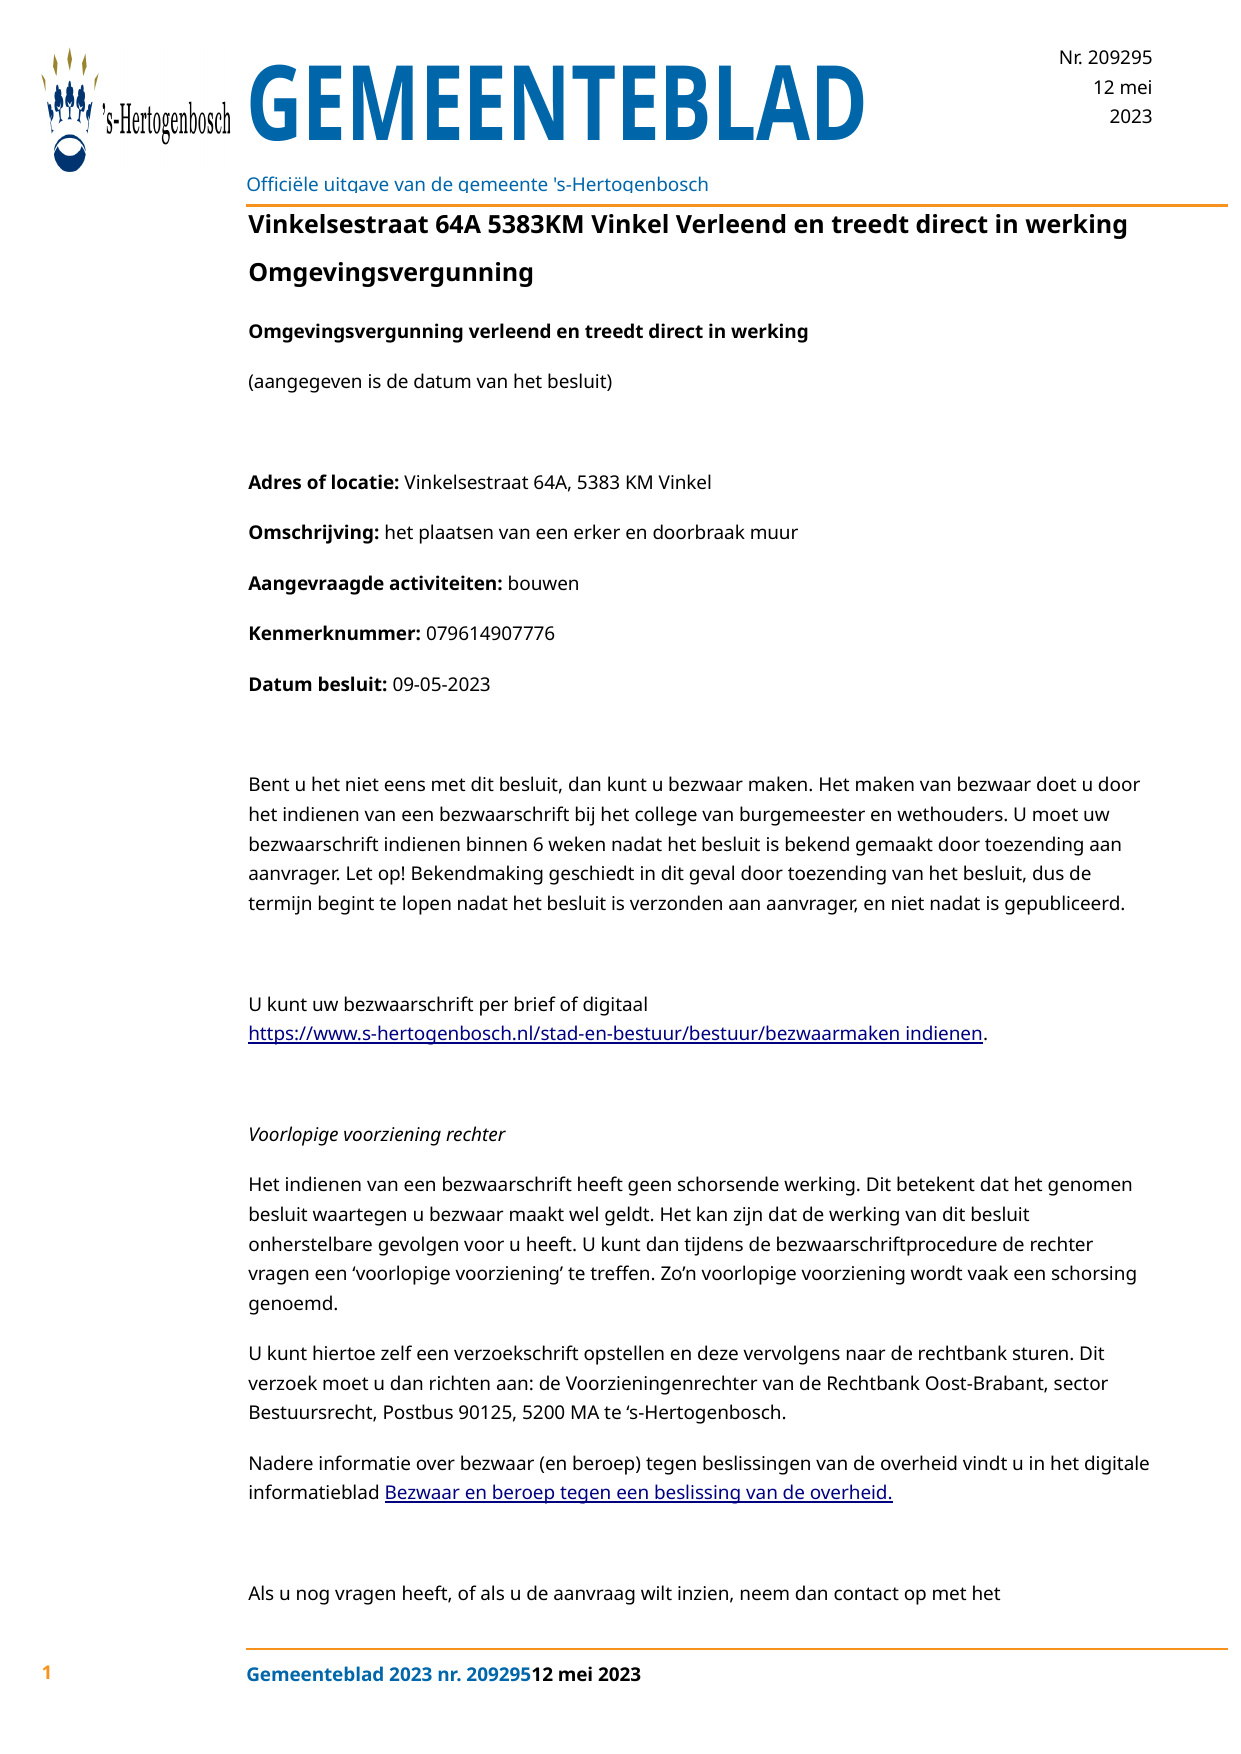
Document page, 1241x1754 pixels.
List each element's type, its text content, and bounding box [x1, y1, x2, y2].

text Adres of locatie: Vinkelsestraat 64A, 5383 KM Vinkel [248, 469, 1152, 495]
text Bent u het niet eens met dit besluit, dan kunt u bezwaar maken. Het maken van bezwaar doet u door het indienen van een bezwaarschrift bij het college van burgemeester en wethouders. U moet uw bezwaarschrift indienen binnen 6 weken nadat het besluit is bekend gemaakt door toezending aan aanvrager. Let op! Bekendmaking geschiedt in dit geval door toezending van het besluit, dus de termijn begint te lopen nadat het besluit is verzonden aan aanvrager, en niet nadat is gepubliceerd. [248, 772, 1152, 916]
text Vinkelsestraat 64A 5383KM Vinkel Verleend en treedt direct in werking Omgevingsvergunning [248, 207, 1152, 288]
text Als u nog vragen heeft, of als u de aanvraag wilt inzien, neem dan contact op met het [248, 1580, 1152, 1606]
text Kenmerknummer: 079614907776 [248, 620, 1152, 646]
text Omschrijving: het plaatsen van een erker en doorbraak muur [248, 519, 1152, 545]
text Nadere informatie over bezwaar (en beroep) tegen beslissingen van de overheid vindt u in het digitale informatieblad Bezwaar en beroep tegen een beslissing van de overheid. [248, 1450, 1152, 1505]
text Voorlopige voorziening rechter [248, 1121, 1152, 1147]
text Het indienen van een bezwaarschrift heeft geen schorsende werking. Dit betekent dat het genomen besluit waartegen u bezwaar maakt wel geldt. Het kan zijn dat de werking van dit besluit onherstelbare gevolgen voor u heeft. U kunt dan tijdens de bezwaarschriftprocedure de rechter vragen een ‘voorlopige voorziening’ te treffen. Zo’n voorlopige voorziening wordt vaak een schorsing genoemd. [248, 1172, 1152, 1316]
text (aangegeven is de datum van het besluit) [248, 368, 1152, 394]
text U kunt hiertoe zelf een verzoekschrift opstellen en deze vervolgens naar de rechtbank sturen. Dit verzoek moet u dan richten aan: de Voorzieningenrechter van de Rechtbank Oost-Brabant, sector Bestuursrecht, Postbus 90125, 5200 MA te ‘s-Hertogenbosch. [248, 1340, 1152, 1425]
text U kunt uw bezwaarschrift per brief of digitaal https://www.s-hertogenbosch.nl/stad-en-bestuur/bestuur/bezwaarmaken indienen. [248, 991, 1152, 1046]
text Aangevraagde activiteiten: bouwen [248, 570, 1152, 596]
text Datum besluit: 09-05-2023 [248, 671, 1152, 697]
picture [41, 47, 231, 172]
text Omgevingsvergunning verleend en treedt direct in werking [248, 318, 1152, 344]
